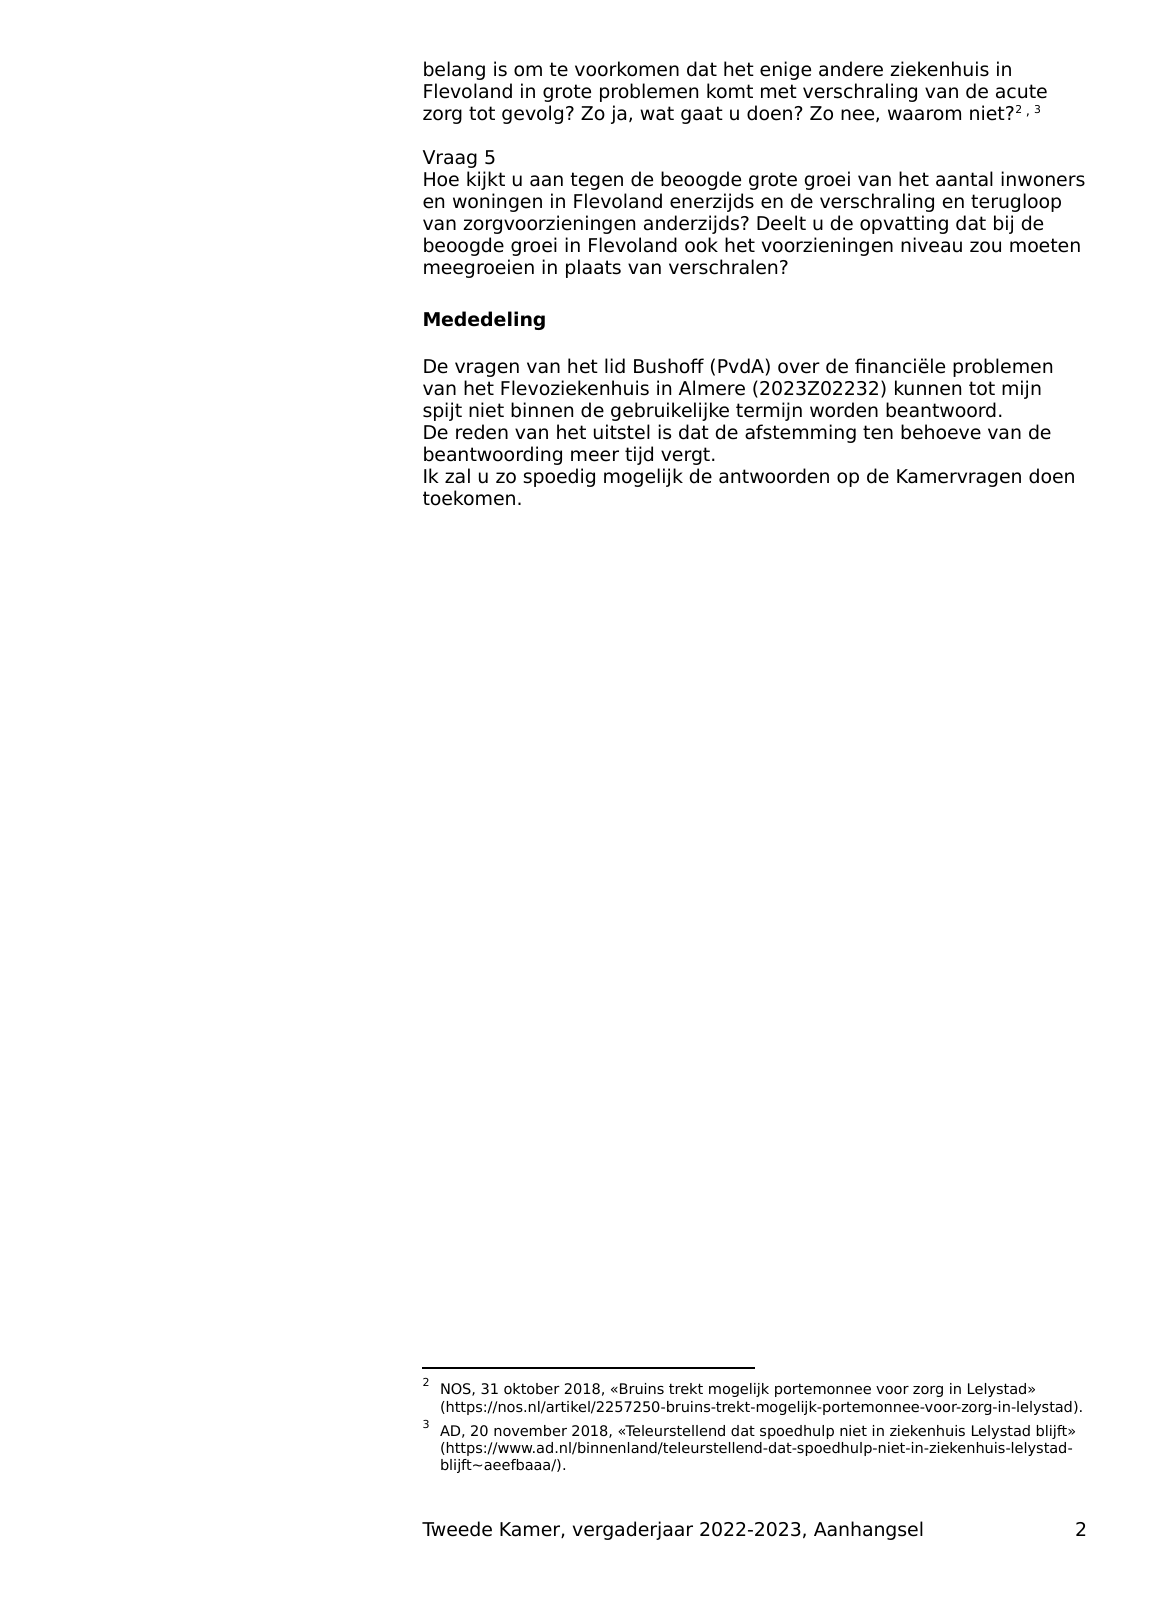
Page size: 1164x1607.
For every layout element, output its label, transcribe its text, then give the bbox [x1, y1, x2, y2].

text NOS, 31 oktober 2018, «Bruins trekt mogelijk portemonnee voor zorg in Lelystad» (https://nos.nl/artikel/2257250-bruins-trekt-mogelijk-portemonnee-voor-zorg-in-lelystad). [422, 1377, 1087, 1416]
text De reden van het uitstel is dat de afstemming ten behoeve van de beantwoording meer tijd vergt. [422, 422, 1087, 466]
text Vraag 5 [422, 147, 1087, 169]
subtitle Mededeling [422, 309, 1087, 331]
text AD, 20 november 2018, «Teleurstellend dat spoedhulp niet in ziekenhuis Lelystad blijft» (https://www.ad.nl/binnenland/teleurstellend-dat-spoedhulp-niet-in-ziekenhuis-lelystad-blijft~aeefbaaa/). [422, 1418, 1087, 1474]
text Ik zal u zo spoedig mogelijk de antwoorden op de Kamervragen doen toekomen. [422, 466, 1087, 510]
text belang is om te voorkomen dat het enige andere ziekenhuis in Flevoland in grote problemen komt met verschraling van de acute zorg tot gevolg? Zo ja, wat gaat u doen? Zo nee, waarom niet?, [422, 59, 1087, 125]
text De vragen van het lid Bushoff (PvdA) over de financiële problemen van het Flevoziekenhuis in Almere (2023Z02232) kunnen tot mijn spijt niet binnen de gebruikelijke termijn worden beantwoord. [422, 356, 1087, 422]
text Hoe kijkt u aan tegen de beoogde grote groei van het aantal inwoners en woningen in Flevoland enerzijds en de verschraling en terugloop van zorgvoorzieningen anderzijds? Deelt u de opvatting dat bij de beoogde groei in Flevoland ook het voorzieningen niveau zou moeten meegroeien in plaats van verschralen? [422, 169, 1087, 279]
